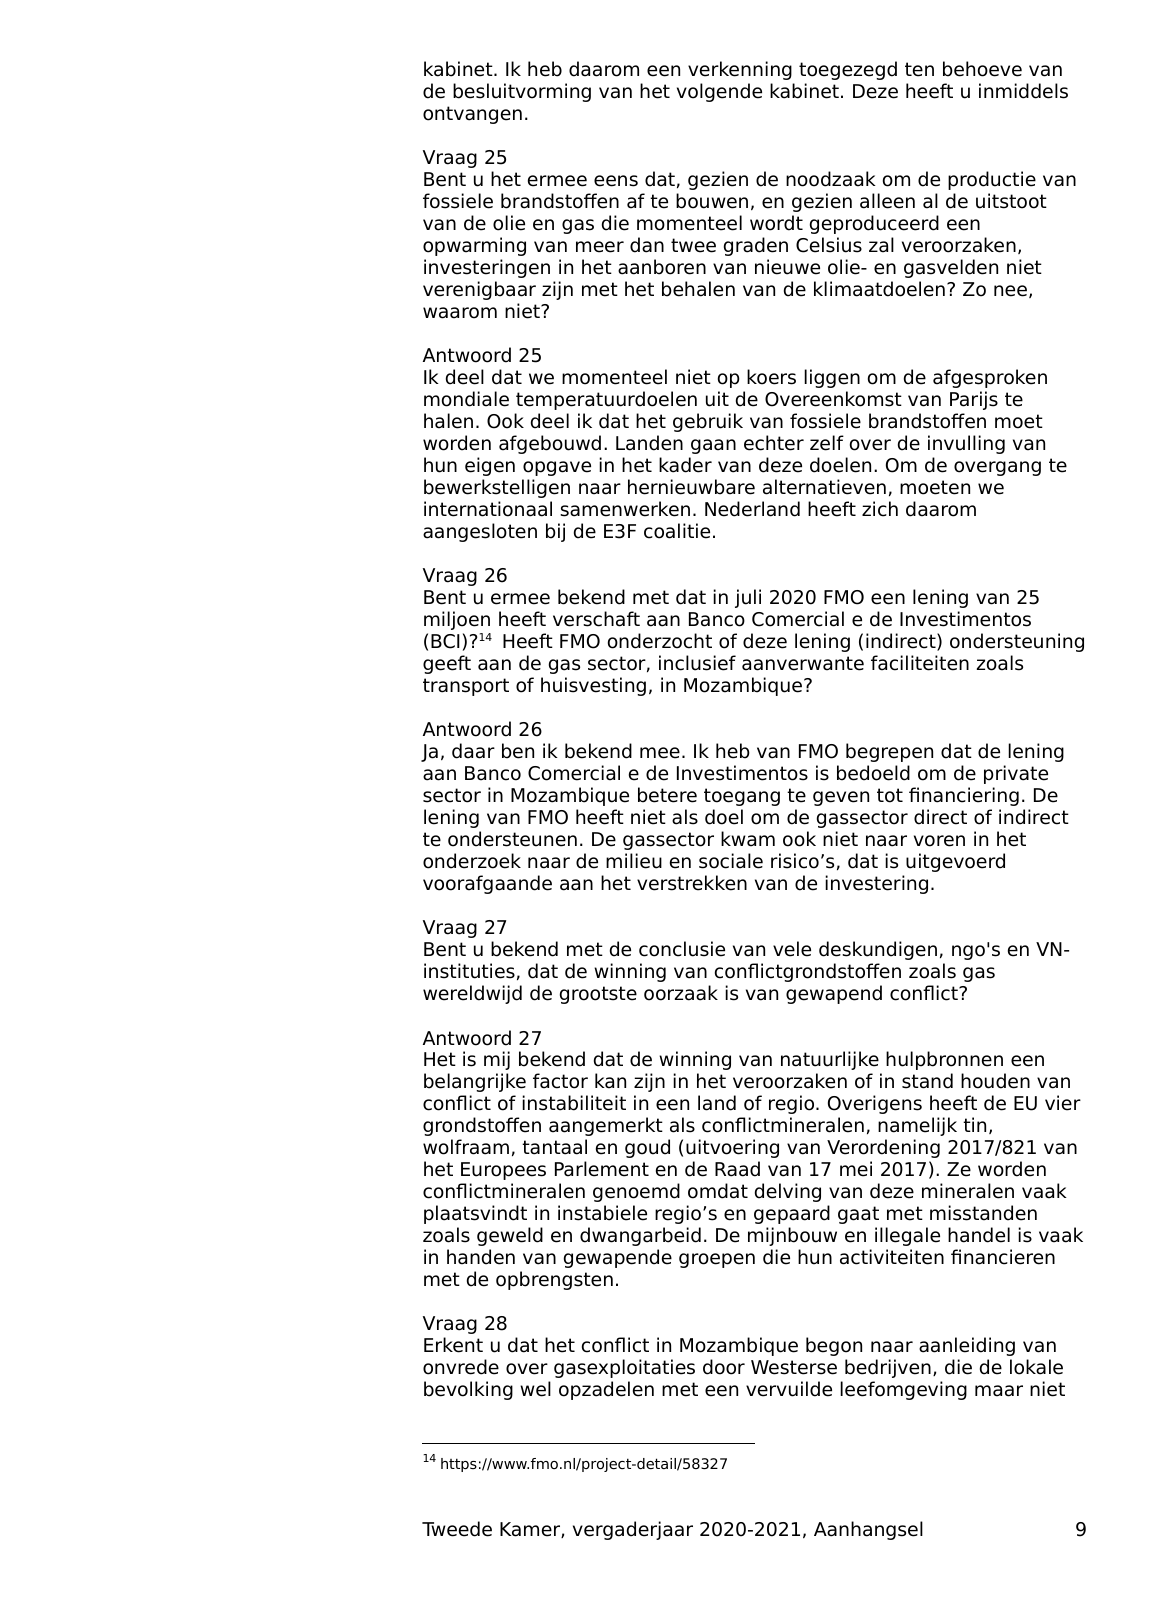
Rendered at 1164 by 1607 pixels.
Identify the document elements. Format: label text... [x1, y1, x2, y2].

text https://www.fmo.nl/project-detail/58327 [422, 1452, 1087, 1474]
text kabinet. Ik heb daarom een verkenning toegezegd ten behoeve van de besluitvorming van het volgende kabinet. Deze heeft u inmiddels ontvangen. [422, 59, 1087, 125]
text Ik deel dat we momenteel niet op koers liggen om de afgesproken mondiale temperatuurdoelen uit de Overeenkomst van Parijs te halen. Ook deel ik dat het gebruik van fossiele brandstoffen moet worden afgebouwd. Landen gaan echter zelf over de invulling van hun eigen opgave in het kader van deze doelen. Om de overgang te bewerkstelligen naar hernieuwbare alternatieven, moeten we internationaal samenwerken. Nederland heeft zich daarom aangesloten bij de E3F coalitie. [422, 367, 1087, 543]
text Bent u ermee bekend met dat in juli 2020 FMO een lening van 25 miljoen heeft verschaft aan Banco Comercial e de Investimentos (BCI)? Heeft FMO onderzocht of deze lening (indirect) ondersteuning geeft aan de gas sector, inclusief aanverwante faciliteiten zoals transport of huisvesting, in Mozambique? [422, 587, 1087, 697]
text Antwoord 27 [422, 1027, 1087, 1049]
text Het is mij bekend dat de winning van natuurlijke hulpbronnen een belangrijke factor kan zijn in het veroorzaken of in stand houden van conflict of instabiliteit in een land of regio. Overigens heeft de EU vier grondstoffen aangemerkt als conflictmineralen, namelijk tin, wolfraam, tantaal en goud (uitvoering van Verordening 2017/821 van het Europees Parlement en de Raad van 17 mei 2017). Ze worden conflictmineralen genoemd omdat delving van deze mineralen vaak plaatsvindt in instabiele regio’s en gepaard gaat met misstanden zoals geweld en dwangarbeid. De mijnbouw en illegale handel is vaak in handen van gewapende groepen die hun activiteiten financieren met de opbrengsten. [422, 1049, 1087, 1291]
text Vraag 28 [422, 1313, 1087, 1335]
text Antwoord 26 [422, 719, 1087, 741]
text Antwoord 25 [422, 345, 1087, 367]
text Erkent u dat het conflict in Mozambique begon naar aanleiding van onvrede over gasexploitaties door Westerse bedrijven, die de lokale bevolking wel opzadelen met een vervuilde leefomgeving maar niet [422, 1335, 1087, 1401]
text Vraag 26 [422, 565, 1087, 587]
text Bent u het ermee eens dat, gezien de noodzaak om de productie van fossiele brandstoffen af te bouwen, en gezien alleen al de uitstoot van de olie en gas die momenteel wordt geproduceerd een opwarming van meer dan twee graden Celsius zal veroorzaken, investeringen in het aanboren van nieuwe olie- en gasvelden niet verenigbaar zijn met het behalen van de klimaatdoelen? Zo nee, waarom niet? [422, 169, 1087, 323]
text Vraag 27 [422, 917, 1087, 939]
text Ja, daar ben ik bekend mee. Ik heb van FMO begrepen dat de lening aan Banco Comercial e de Investimentos is bedoeld om de private sector in Mozambique betere toegang te geven tot financiering. De lening van FMO heeft niet als doel om de gassector direct of indirect te ondersteunen. De gassector kwam ook niet naar voren in het onderzoek naar de milieu en sociale risico’s, dat is uitgevoerd voorafgaande aan het verstrekken van de investering. [422, 741, 1087, 895]
text Bent u bekend met de conclusie van vele deskundigen, ngo's en VN-instituties, dat de winning van conflictgrondstoffen zoals gas wereldwijd de grootste oorzaak is van gewapend conflict? [422, 939, 1087, 1005]
text Vraag 25 [422, 147, 1087, 169]
